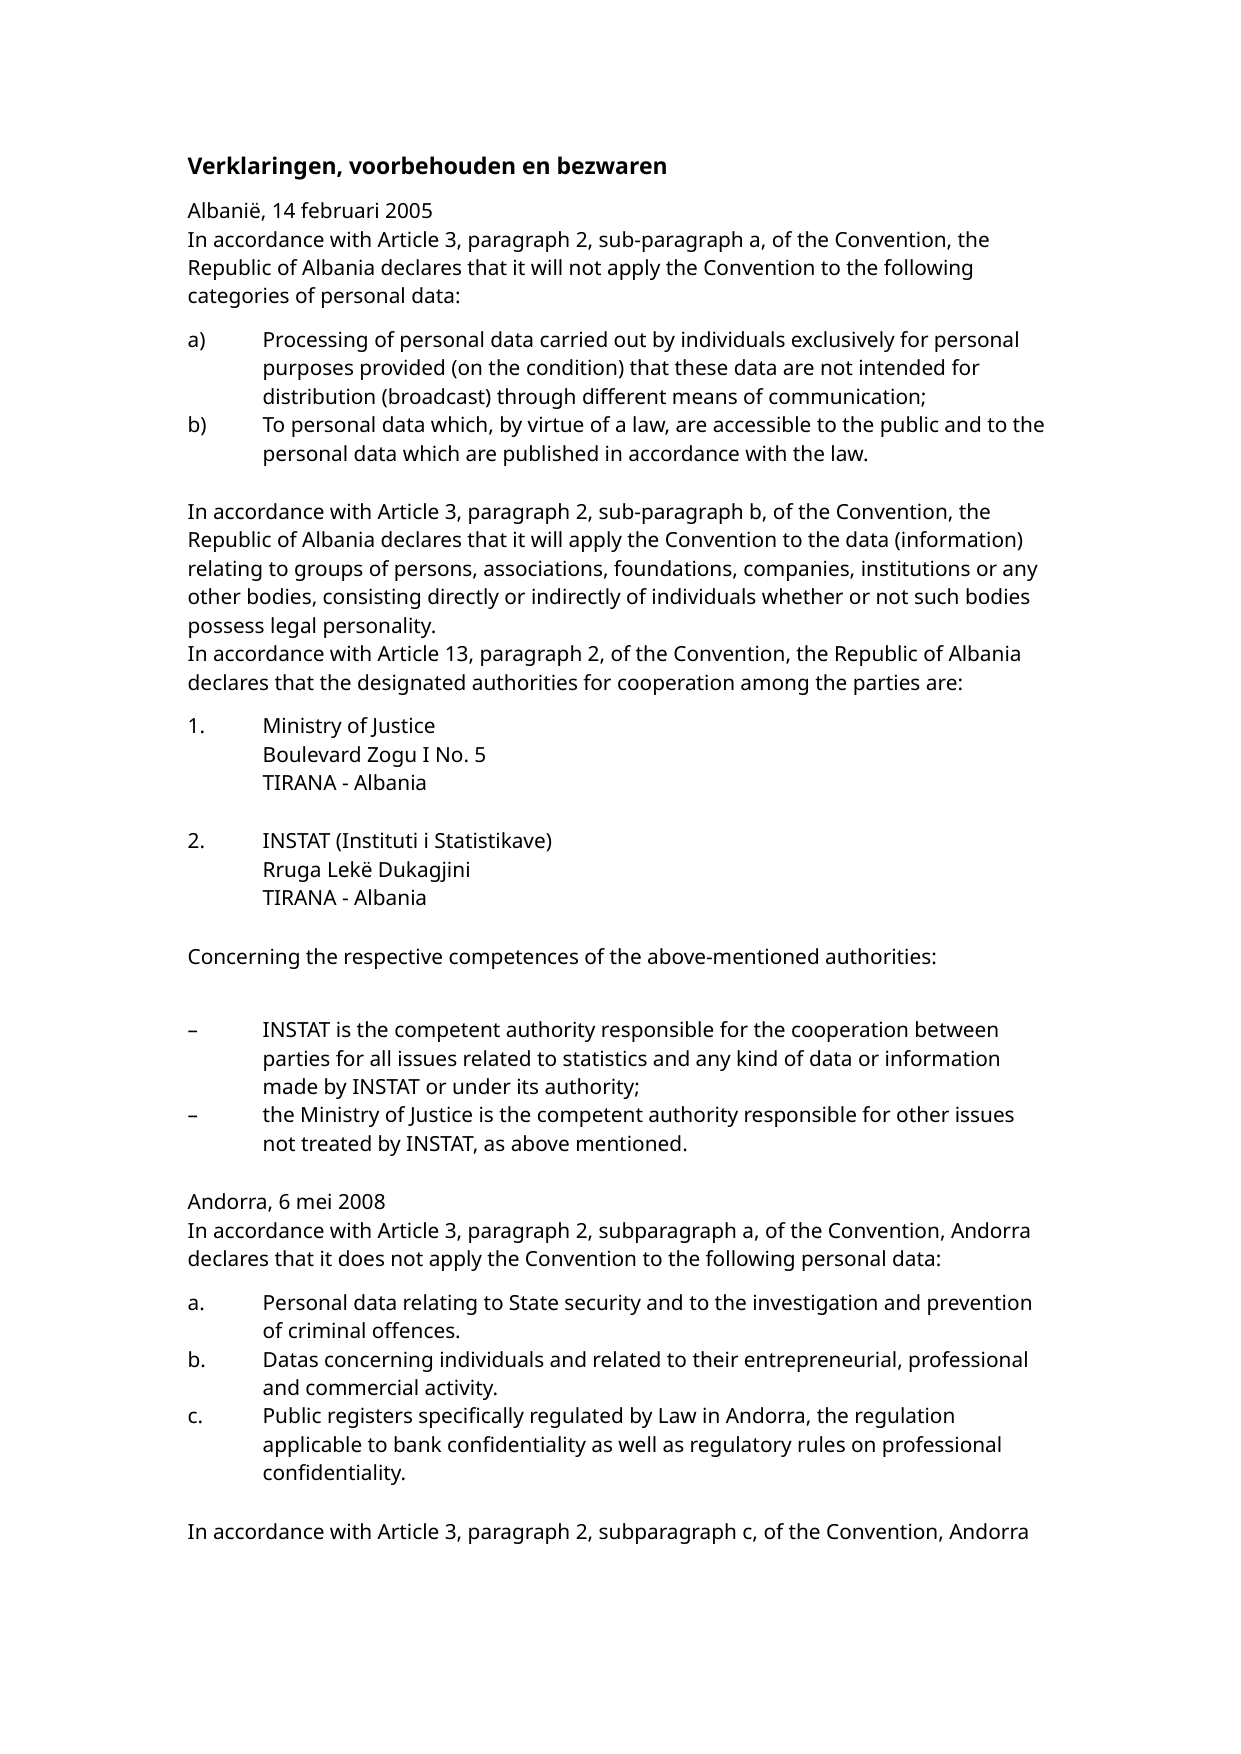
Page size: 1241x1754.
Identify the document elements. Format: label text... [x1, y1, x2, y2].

list Rruga Lekë Dukagjini [187, 855, 1053, 883]
list To personal data which, by virtue of a law, are accessible to the public and to the personal data which are published in accordance with the law. [187, 410, 1053, 467]
text Concerning the respective competences of the above-mentioned authorities: [187, 942, 1053, 970]
text In accordance with Article 3, paragraph 2, subparagraph c, of the Convention, Andorra [187, 1517, 1053, 1545]
subtitle Verklaringen, voorbehouden en bezwaren [187, 150, 1053, 181]
text Andorra, 6 mei 2008 [187, 1187, 1053, 1216]
list Boulevard Zogu I No. 5 [187, 740, 1053, 768]
text Albanië, 14 februari 2005 [187, 196, 1053, 225]
list TIRANA - Albania [187, 883, 1053, 912]
list TIRANA - Albania [187, 768, 1053, 797]
list INSTAT (Instituti i Statistikave) [187, 827, 1053, 855]
list Ministry of Justice [187, 711, 1053, 740]
list Processing of personal data carried out by individuals exclusively for personal purposes provided (on the condition) that these data are not intended for distribution (broadcast) through different means of communication; [187, 325, 1053, 410]
text In accordance with Article 13, paragraph 2, of the Convention, the Republic of Albania declares that the designated authorities for cooperation among the parties are: [187, 639, 1053, 696]
text In accordance with Article 3, paragraph 2, sub-paragraph b, of the Convention, the Republic of Albania declares that it will apply the Convention to the data (information) relating to groups of persons, associations, foundations, companies, institutions or any other bodies, consisting directly or indirectly of individuals whether or not such bodies possess legal personality. [187, 497, 1053, 639]
text In accordance with Article 3, paragraph 2, sub-paragraph a, of the Convention, the Republic of Albania declares that it will not apply the Convention to the following categories of personal data: [187, 225, 1053, 310]
list Personal data relating to State security and to the investigation and prevention of criminal offences. [187, 1288, 1053, 1345]
list INSTAT is the competent authority responsible for the cooperation between parties for all issues related to statistics and any kind of data or information made by INSTAT or under its authority; [187, 1015, 1053, 1101]
list Public registers specifically regulated by Law in Andorra, the regulation applicable to bank confidentiality as well as regulatory rules on professional confidentiality. [187, 1402, 1053, 1487]
list Datas concerning individuals and related to their entrepreneurial, professional and commercial activity. [187, 1345, 1053, 1402]
text In accordance with Article 3, paragraph 2, subparagraph a, of the Convention, Andorra declares that it does not apply the Convention to the following personal data: [187, 1216, 1053, 1273]
list the Ministry of Justice is the competent authority responsible for other issues not treated by INSTAT, as above mentioned. [187, 1101, 1053, 1157]
